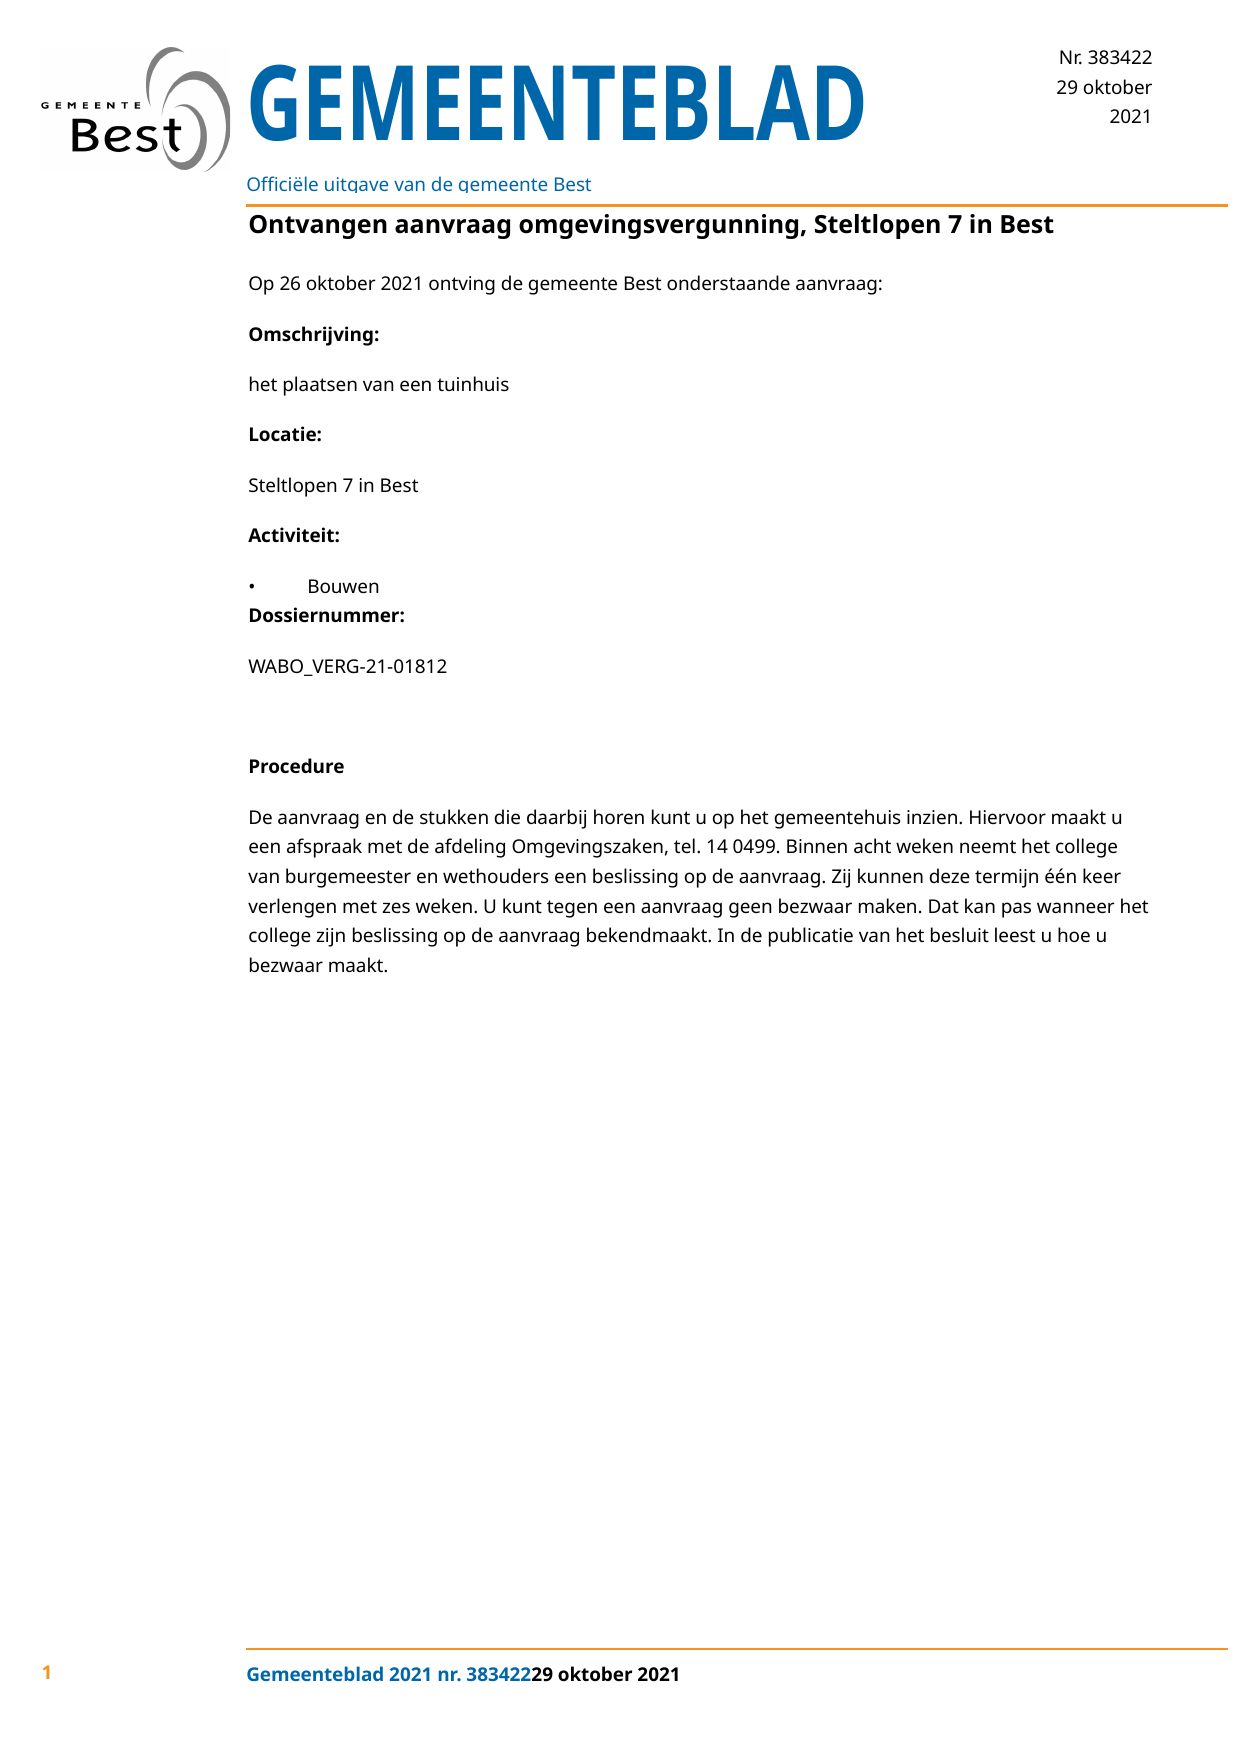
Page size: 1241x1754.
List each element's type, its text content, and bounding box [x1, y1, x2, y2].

text Procedure [248, 754, 1152, 779]
list Bouwen [248, 573, 1152, 598]
text Dossiernummer: [248, 602, 1152, 628]
text De aanvraag en de stukken die daarbij horen kunt u op het gemeentehuis inzien. Hiervoor maakt u een afspraak met de afdeling Omgevingszaken, tel. 14 0499. Binnen acht weken neemt het college van burgemeester en wethouders een beslissing op de aanvraag. Zij kunnen deze termijn één keer verlengen met zes weken. U kunt tegen een aanvraag geen bezwaar maken. Dat kan pas wanneer het college zijn beslissing op de aanvraag bekendmaakt. In de publicatie van het besluit leest u hoe u bezwaar maakt. [248, 804, 1152, 978]
text WABO_VERG-21-01812 [248, 653, 1152, 678]
text Op 26 oktober 2021 ontving de gemeente Best onderstaande aanvraag: [248, 270, 1152, 296]
text Ontvangen aanvraag omgevingsvergunning, Steltlopen 7 in Best [248, 207, 1152, 241]
text Steltlopen 7 in Best [248, 472, 1152, 498]
text Locatie: [248, 422, 1152, 447]
text Omschrijving: [248, 321, 1152, 346]
picture [41, 47, 231, 172]
text Activiteit: [248, 522, 1152, 548]
text het plaatsen van een tuinhuis [248, 371, 1152, 397]
